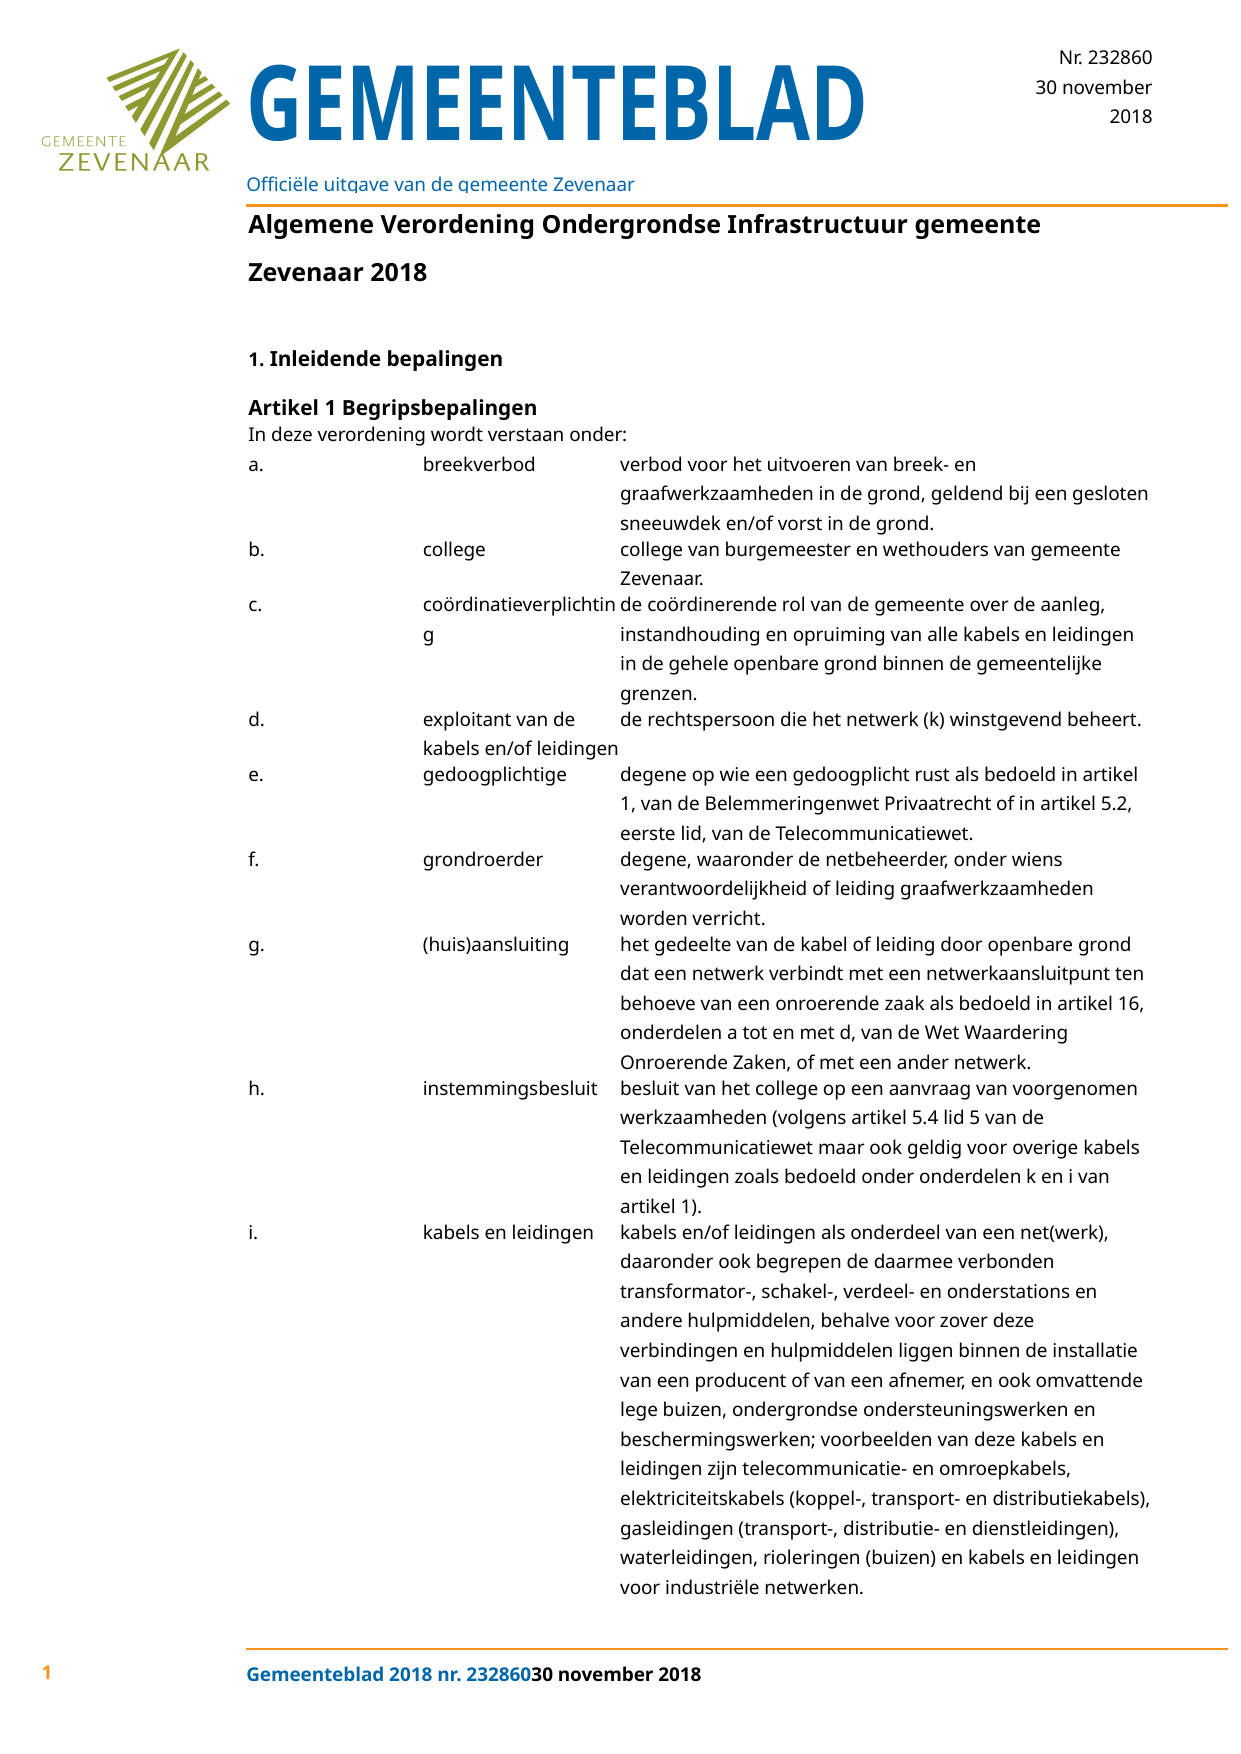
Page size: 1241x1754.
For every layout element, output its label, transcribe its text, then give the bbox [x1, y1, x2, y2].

table_cell exploitant van de kabels en/of leidingen [423, 706, 620, 761]
table_cell h. [248, 1075, 423, 1219]
table_cell kabels en leidingen [423, 1219, 620, 1600]
table_cell coördinatieverplichting [423, 591, 620, 706]
table_header a. [248, 451, 423, 536]
table_cell (huis)aansluiting [423, 931, 620, 1075]
table_cell besluit van het college op een aanvraag van voorgenomen werkzaamheden (volgens artikel 5.4 lid 5 van de Telecommunicatiewet maar ook geldig voor overige kabels en leidingen zoals bedoeld onder onderdelen k en i van artikel 1). [620, 1075, 1152, 1219]
table_cell degene, waaronder de netbeheerder, onder wiens verantwoordelijkheid of leiding graafwerkzaamheden worden verricht. [620, 846, 1152, 931]
table_cell f. [248, 846, 423, 931]
text In deze verordening wordt verstaan onder: [248, 421, 1152, 447]
text Artikel 1 Begripsbepalingen [248, 393, 1152, 421]
table_cell college van burgemeester en wethouders van gemeente Zevenaar. [620, 536, 1152, 591]
table_header verbod voor het uitvoeren van breek- en graafwerkzaamheden in de grond, geldend bij een gesloten sneeuwdek en/of vorst in de grond. [620, 451, 1152, 536]
table_header breekverbod [423, 451, 620, 536]
table_cell het gedeelte van de kabel of leiding door openbare grond dat een netwerk verbindt met een netwerkaansluitpunt ten behoeve van een onroerende zaak als bedoeld in artikel 16, onderdelen a tot en met d, van de Wet Waardering Onroerende Zaken, of met een ander netwerk. [620, 931, 1152, 1075]
table_cell de coördinerende rol van de gemeente over de aanleg, instandhouding en opruiming van alle kabels en leidingen in de gehele openbare grond binnen de gemeentelijke grenzen. [620, 591, 1152, 706]
table_cell e. [248, 761, 423, 846]
table_cell b. [248, 536, 423, 591]
table_cell c. [248, 591, 423, 706]
table_cell grondroerder [423, 846, 620, 931]
picture [41, 47, 231, 172]
table_cell i. [248, 1219, 423, 1600]
table_cell gedoogplichtige [423, 761, 620, 846]
table_cell instemmingsbesluit [423, 1075, 620, 1219]
table_cell college [423, 536, 620, 591]
table_cell de rechtspersoon die het netwerk (k) winstgevend beheert. [620, 706, 1152, 761]
text Algemene Verordening Ondergrondse Infrastructuur gemeente Zevenaar 2018 [248, 207, 1152, 288]
table_cell g. [248, 931, 423, 1075]
text 1. Inleidende bepalingen [248, 344, 1152, 372]
table_cell kabels en/of leidingen als onderdeel van een net(werk), daaronder ook begrepen de daarmee verbonden transformator-, schakel-, verdeel- en onderstations en andere hulpmiddelen, behalve voor zover deze verbindingen en hulpmiddelen liggen binnen de installatie van een producent of van een afnemer, en ook omvattende lege buizen, ondergrondse ondersteuningswerken en beschermingswerken; voorbeelden van deze kabels en leidingen zijn telecommunicatie- en omroepkabels, elektriciteitskabels (koppel-, transport- en distributiekabels), gasleidingen (transport-, distributie- en dienstleidingen), waterleidingen, rioleringen (buizen) en kabels en leidingen voor industriële netwerken. [620, 1219, 1152, 1600]
table_cell degene op wie een gedoogplicht rust als bedoeld in artikel 1, van de Belemmeringenwet Privaatrecht of in artikel 5.2, eerste lid, van de Telecommunicatiewet. [620, 761, 1152, 846]
table_cell d. [248, 706, 423, 761]
